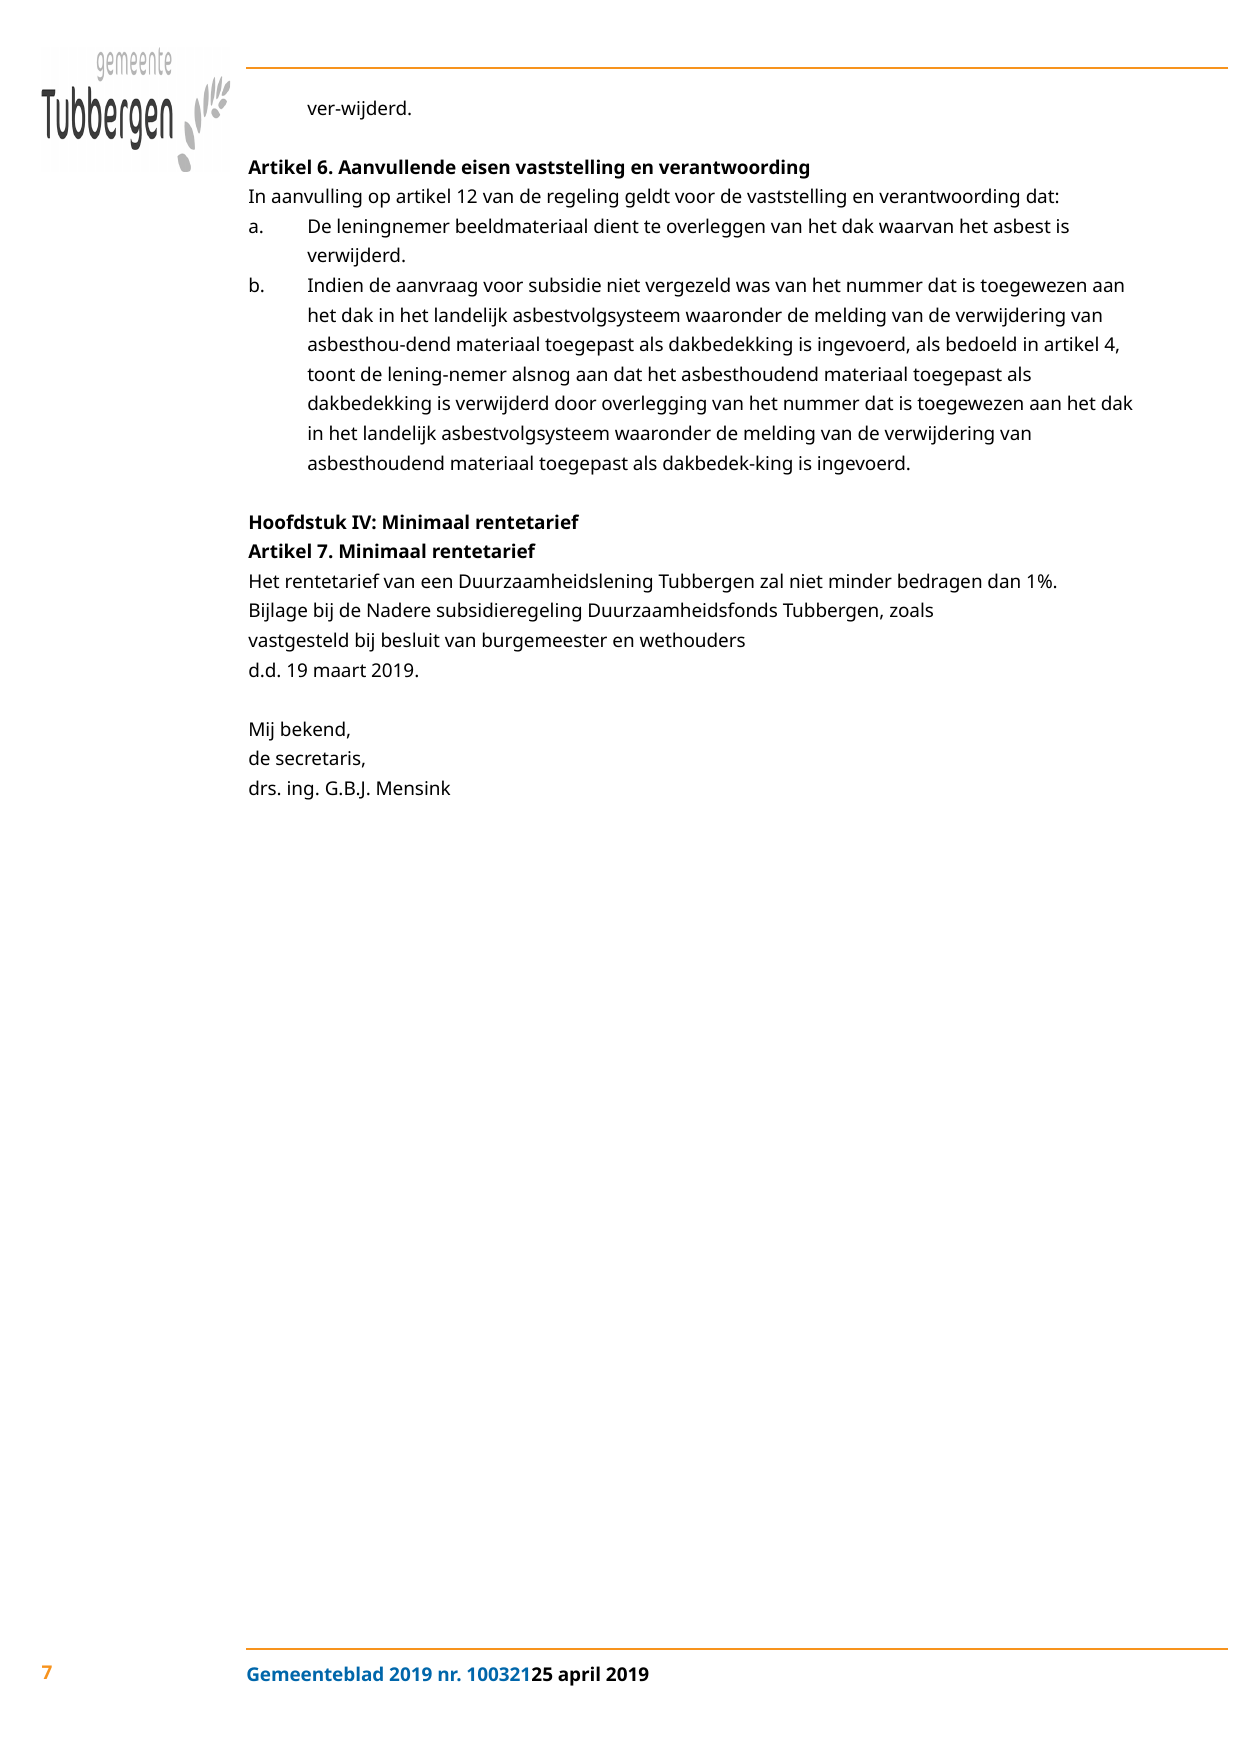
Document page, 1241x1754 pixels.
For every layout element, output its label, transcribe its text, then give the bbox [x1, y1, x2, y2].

text Bijlage bij de Nadere subsidieregeling Duurzaamheidsfonds Tubbergen, zoals [248, 598, 1152, 623]
list De leningnemer beeldmateriaal dient te overleggen van het dak waarvan het asbest is verwijderd. [248, 213, 1152, 268]
text Mij bekend, [248, 716, 1152, 742]
text vastgesteld bij besluit van burgemeester en wethouders [248, 627, 1152, 653]
list Indien de aanvraag voor subsidie niet vergezeld was van het nummer dat is toegewezen aan het dak in het landelijk asbestvolgsysteem waaronder de melding van de verwijdering van asbesthou-dend materiaal toegepast als dakbedekking is ingevoerd, als bedoeld in artikel 4, toont de lening-nemer alsnog aan dat het asbesthoudend materiaal toegepast als dakbedekking is verwijderd door overlegging van het nummer dat is toegewezen aan het dak in het landelijk asbestvolgsysteem waaronder de melding van de verwijdering van asbesthoudend materiaal toegepast als dakbedek-king is ingevoerd. [248, 272, 1152, 476]
text Het rentetarief van een Duurzaamheidslening Tubbergen zal niet minder bedragen dan 1%. [248, 568, 1152, 594]
picture [41, 47, 231, 172]
text Artikel 7. Minimaal rentetarief [248, 538, 1152, 564]
list ver-wijderd. [248, 95, 1152, 121]
text de secretaris, [248, 746, 1152, 771]
text drs. ing. G.B.J. Mensink [248, 775, 1152, 801]
text Artikel 6. Aanvullende eisen vaststelling en verantwoording [248, 154, 1152, 180]
text d.d. 19 maart 2019. [248, 657, 1152, 683]
text In aanvulling op artikel 12 van de regeling geldt voor de vaststelling en verantwoording dat: [248, 183, 1152, 209]
text Hoofdstuk IV: Minimaal rentetarief [248, 509, 1152, 535]
